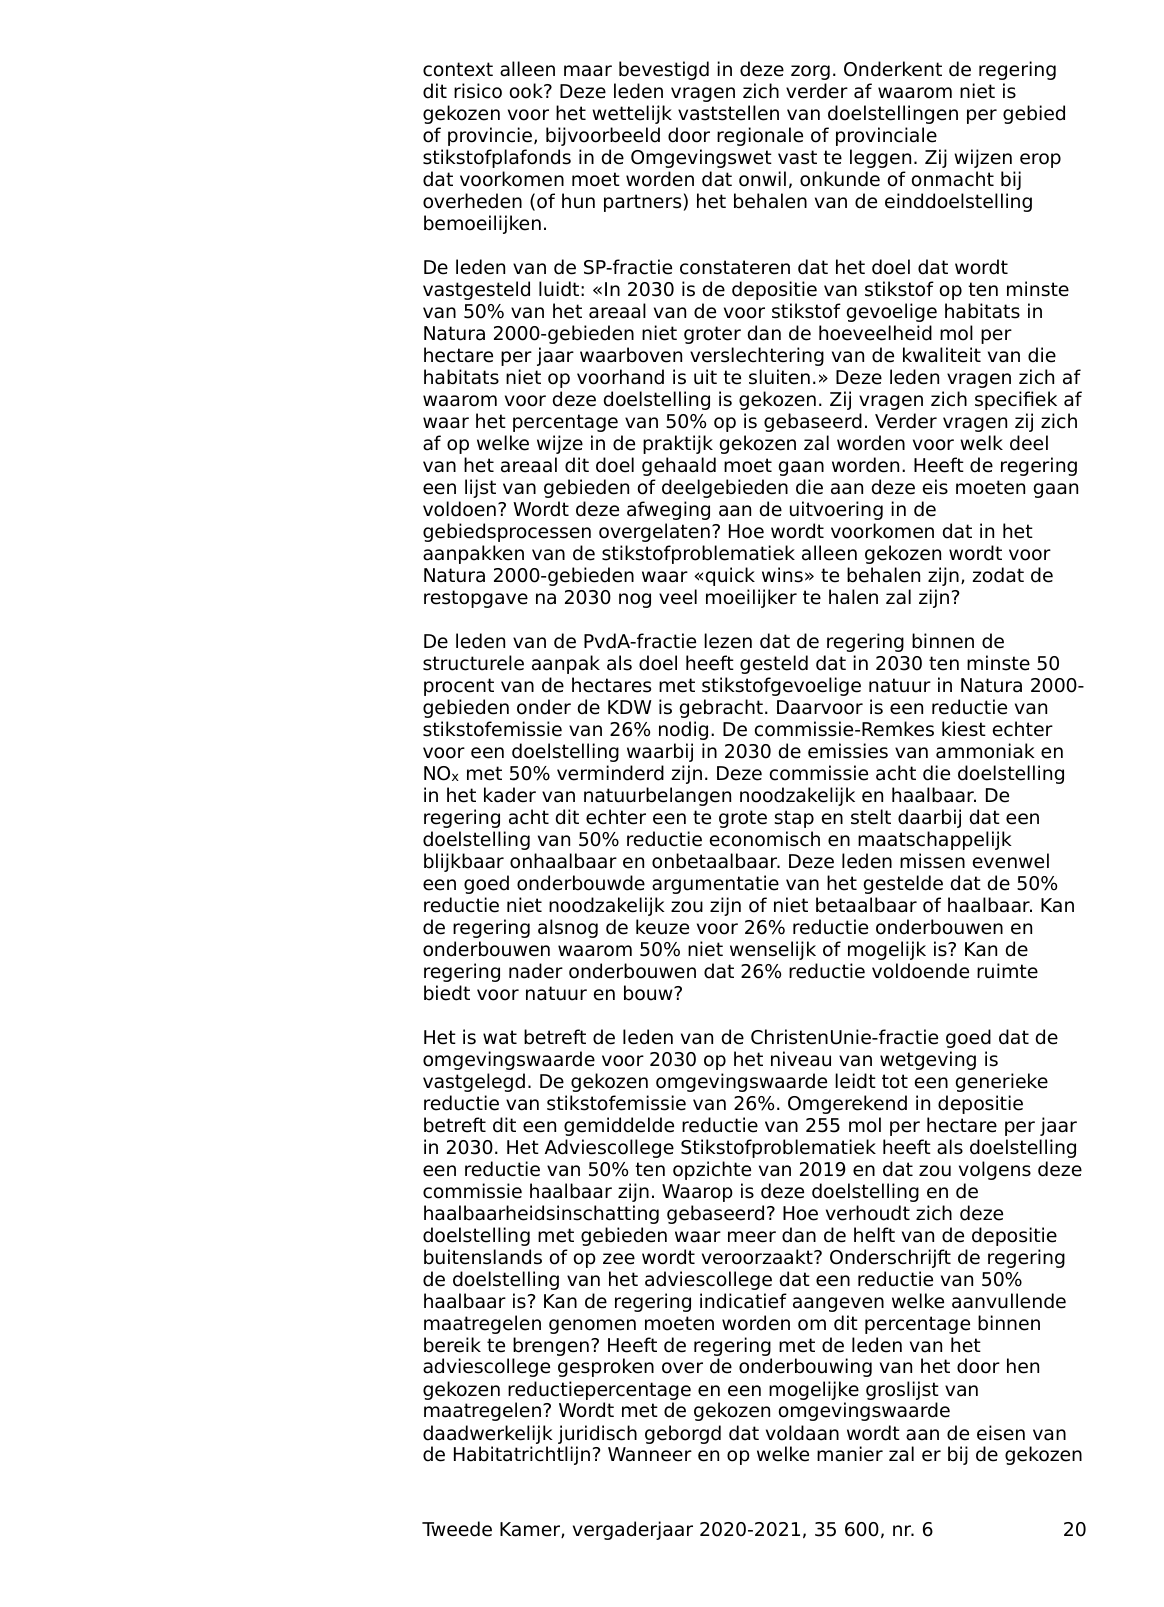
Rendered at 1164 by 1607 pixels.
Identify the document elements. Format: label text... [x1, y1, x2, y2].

text Het is wat betreft de leden van de ChristenUnie-fractie goed dat de omgevingswaarde voor 2030 op het niveau van wetgeving is vastgelegd. De gekozen omgevingswaarde leidt tot een generieke reductie van stikstofemissie van 26%. Omgerekend in depositie betreft dit een gemiddelde reductie van 255 mol per hectare per jaar in 2030. Het Adviescollege Stikstofproblematiek heeft als doelstelling een reductie van 50% ten opzichte van 2019 en dat zou volgens deze commissie haalbaar zijn. Waarop is deze doelstelling en de haalbaarheidsinschatting gebaseerd? Hoe verhoudt zich deze doelstelling met gebieden waar meer dan de helft van de depositie buitenslands of op zee wordt veroorzaakt? Onderschrijft de regering de doelstelling van het adviescollege dat een reductie van 50% haalbaar is? Kan de regering indicatief aangeven welke aanvullende maatregelen genomen moeten worden om dit percentage binnen bereik te brengen? Heeft de regering met de leden van het adviescollege gesproken over de onderbouwing van het door hen gekozen reductiepercentage en een mogelijke groslijst van maatregelen? Wordt met de gekozen omgevingswaarde daadwerkelijk juridisch geborgd dat voldaan wordt aan de eisen van de Habitatrichtlijn? Wanneer en op welke manier zal er bij de gekozen [422, 1027, 1087, 1466]
text De leden van de PvdA-fractie lezen dat de regering binnen de structurele aanpak als doel heeft gesteld dat in 2030 ten minste 50 procent van de hectares met stikstofgevoelige natuur in Natura 2000-gebieden onder de KDW is gebracht. Daarvoor is een reductie van stikstofemissie van 26% nodig. De commissie-Remkes kiest echter voor een doelstelling waarbij in 2030 de emissies van ammoniak en NOx met 50% verminderd zijn. Deze commissie acht die doelstelling in het kader van natuurbelangen noodzakelijk en haalbaar. De regering acht dit echter een te grote stap en stelt daarbij dat een doelstelling van 50% reductie economisch en maatschappelijk blijkbaar onhaalbaar en onbetaalbaar. Deze leden missen evenwel een goed onderbouwde argumentatie van het gestelde dat de 50% reductie niet noodzakelijk zou zijn of niet betaalbaar of haalbaar. Kan de regering alsnog de keuze voor 26% reductie onderbouwen en onderbouwen waarom 50% niet wenselijk of mogelijk is? Kan de regering nader onderbouwen dat 26% reductie voldoende ruimte biedt voor natuur en bouw? [422, 631, 1087, 1004]
text context alleen maar bevestigd in deze zorg. Onderkent de regering dit risico ook? Deze leden vragen zich verder af waarom niet is gekozen voor het wettelijk vaststellen van doelstellingen per gebied of provincie, bijvoorbeeld door regionale of provinciale stikstofplafonds in de Omgevingswet vast te leggen. Zij wijzen erop dat voorkomen moet worden dat onwil, onkunde of onmacht bij overheden (of hun partners) het behalen van de einddoelstelling bemoeilijken. [422, 59, 1087, 235]
text De leden van de SP-fractie constateren dat het doel dat wordt vastgesteld luidt: «In 2030 is de depositie van stikstof op ten minste van 50% van het areaal van de voor stikstof gevoelige habitats in Natura 2000-gebieden niet groter dan de hoeveelheid mol per hectare per jaar waarboven verslechtering van de kwaliteit van die habitats niet op voorhand is uit te sluiten.» Deze leden vragen zich af waarom voor deze doelstelling is gekozen. Zij vragen zich specifiek af waar het percentage van 50% op is gebaseerd. Verder vragen zij zich af op welke wijze in de praktijk gekozen zal worden voor welk deel van het areaal dit doel gehaald moet gaan worden. Heeft de regering een lijst van gebieden of deelgebieden die aan deze eis moeten gaan voldoen? Wordt deze afweging aan de uitvoering in de gebiedsprocessen overgelaten? Hoe wordt voorkomen dat in het aanpakken van de stikstofproblematiek alleen gekozen wordt voor Natura 2000-gebieden waar «quick wins» te behalen zijn, zodat de restopgave na 2030 nog veel moeilijker te halen zal zijn? [422, 257, 1087, 609]
